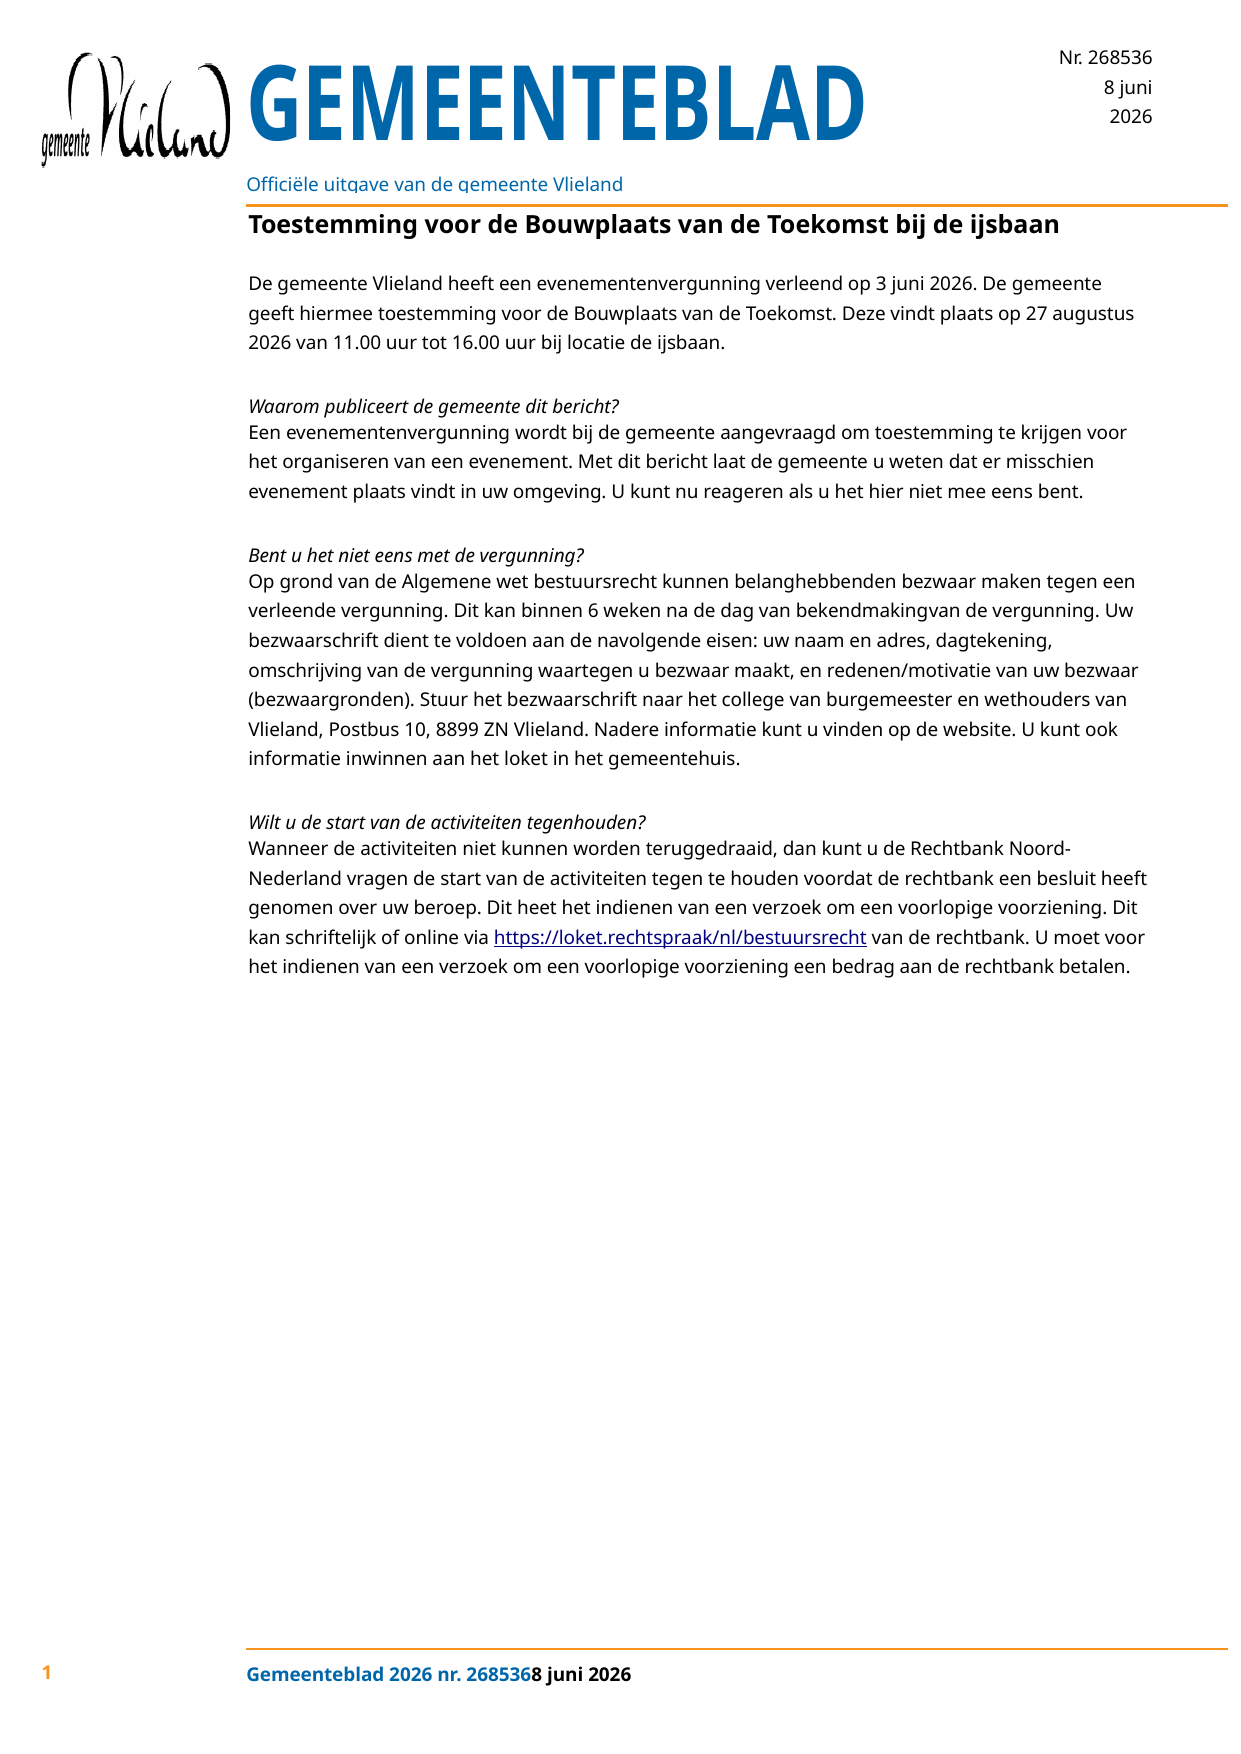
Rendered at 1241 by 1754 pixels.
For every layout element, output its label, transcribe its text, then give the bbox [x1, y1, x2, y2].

text Een evenementenvergunning wordt bij de gemeente aangevraagd om toestemming te krijgen voor het organiseren van een evenement. Met dit bericht laat de gemeente u weten dat er misschien evenement plaats vindt in uw omgeving. U kunt nu reageren als u het hier niet mee eens bent. [248, 419, 1152, 504]
text Toestemming voor de Bouwplaats van de Toekomst bij de ijsbaan [248, 207, 1152, 241]
picture [41, 47, 231, 172]
text Wanneer de activiteiten niet kunnen worden teruggedraaid, dan kunt u de Rechtbank Noord-Nederland vragen de start van de activiteiten tegen te houden voordat de rechtbank een besluit heeft genomen over uw beroep. Dit heet het indienen van een verzoek om een voorlopige voorziening. Dit kan schriftelijk of online via https://loket.rechtspraak/nl/bestuursrecht van de rechtbank. U moet voor het indienen van een verzoek om een voorlopige voorziening een bedrag aan de rechtbank betalen. [248, 835, 1152, 979]
text Op grond van de Algemene wet bestuursrecht kunnen belanghebbenden bezwaar maken tegen een verleende vergunning. Dit kan binnen 6 weken na de dag van bekendmakingvan de vergunning. Uw bezwaarschrift dient te voldoen aan de navolgende eisen: uw naam en adres, dagtekening, omschrijving van de vergunning waartegen u bezwaar maakt, en redenen/motivatie van uw bezwaar (bezwaargronden). Stuur het bezwaarschrift naar het college van burgemeester en wethouders van Vlieland, Postbus 10, 8899 ZN Vlieland. Nadere informatie kunt u vinden op de website. U kunt ook informatie inwinnen aan het loket in het gemeentehuis. [248, 568, 1152, 771]
text Waarom publiceert de gemeente dit bericht? [248, 393, 1152, 419]
text Wilt u de start van de activiteiten tegenhouden? [248, 809, 1152, 835]
text Bent u het niet eens met de vergunning? [248, 542, 1152, 568]
text De gemeente Vlieland heeft een evenementenvergunning verleend op 3 juni 2026. De gemeente geeft hiermee toestemming voor de Bouwplaats van de Toekomst. Deze vindt plaats op 27 augustus 2026 van 11.00 uur tot 16.00 uur bij locatie de ijsbaan. [248, 270, 1152, 355]
